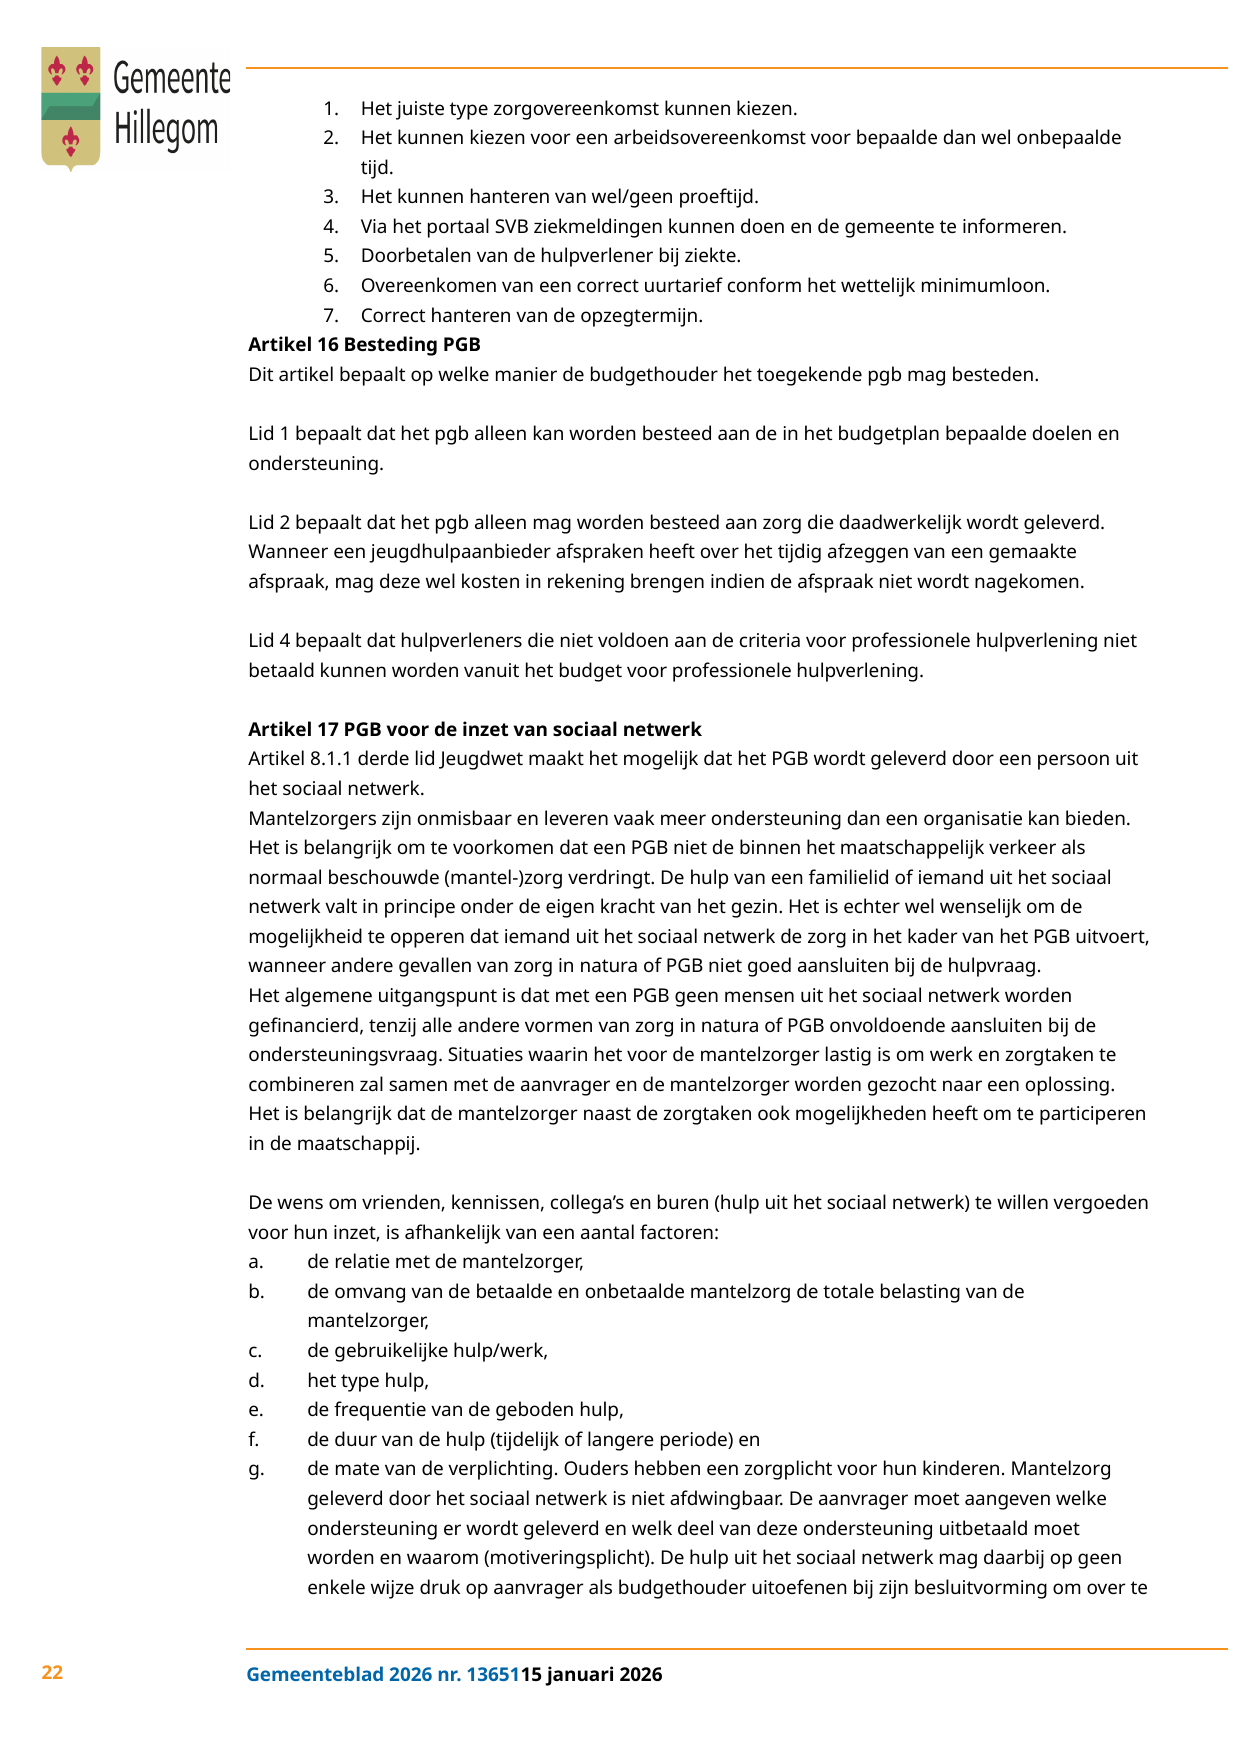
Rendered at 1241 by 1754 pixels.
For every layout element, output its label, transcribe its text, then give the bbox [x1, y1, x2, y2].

list Via het portaal SVB ziekmeldingen kunnen doen en de gemeente te informeren. [323, 213, 1152, 239]
list Correct hanteren van de opzegtermijn. [323, 302, 1152, 328]
text Lid 2 bepaalt dat het pgb alleen mag worden besteed aan zorg die daadwerkelijk wordt geleverd. Wanneer een jeugdhulpaanbieder afspraken heeft over het tijdig afzeggen van een gemaakte afspraak, mag deze wel kosten in rekening brengen indien de afspraak niet wordt nagekomen. [248, 509, 1152, 594]
text Artikel 17 PGB voor de inzet van sociaal netwerk [248, 716, 1152, 742]
text De wens om vrienden, kennissen, collega’s en buren (hulp uit het sociaal netwerk) te willen vergoeden voor hun inzet, is afhankelijk van een aantal factoren: [248, 1189, 1152, 1245]
list de mate van de verplichting. Ouders hebben een zorgplicht voor hun kinderen. Mantelzorg geleverd door het sociaal netwerk is niet afdwingbaar. De aanvrager moet aangeven welke ondersteuning er wordt geleverd en welk deel van deze ondersteuning uitbetaald moet worden en waarom (motiveringsplicht). De hulp uit het sociaal netwerk mag daarbij op geen enkele wijze druk op aanvrager als budgethouder uitoefenen bij zijn besluitvorming om over te [248, 1456, 1152, 1600]
list de omvang van de betaalde en onbetaalde mantelzorg de totale belasting van de mantelzorger, [248, 1278, 1152, 1333]
list Het kunnen hanteren van wel/geen proeftijd. [323, 183, 1152, 209]
list Overeenkomen van een correct uurtarief conform het wettelijk minimumloon. [323, 272, 1152, 298]
text Mantelzorgers zijn onmisbaar en leveren vaak meer ondersteuning dan een organisatie kan bieden. Het is belangrijk om te voorkomen dat een PGB niet de binnen het maatschappelijk verkeer als normaal beschouwde (mantel-)zorg verdringt. De hulp van een familielid of iemand uit het sociaal netwerk valt in principe onder de eigen kracht van het gezin. Het is echter wel wenselijk om de mogelijkheid te opperen dat iemand uit het sociaal netwerk de zorg in het kader van het PGB uitvoert, wanneer andere gevallen van zorg in natura of PGB niet goed aansluiten bij de hulpvraag. [248, 805, 1152, 978]
list de gebruikelijke hulp/werk, [248, 1337, 1152, 1363]
list de duur van de hulp (tijdelijk of langere periode) en [248, 1426, 1152, 1452]
list het type hulp, [248, 1367, 1152, 1393]
text Artikel 8.1.1 derde lid Jeugdwet maakt het mogelijk dat het PGB wordt geleverd door een persoon uit het sociaal netwerk. [248, 746, 1152, 801]
text Artikel 16 Besteding PGB [248, 331, 1152, 357]
text Dit artikel bepaalt op welke manier de budgethouder het toegekende pgb mag besteden. [248, 361, 1152, 387]
text Lid 1 bepaalt dat het pgb alleen kan worden besteed aan de in het budgetplan bepaalde doelen en ondersteuning. [248, 420, 1152, 476]
list de frequentie van de geboden hulp, [248, 1396, 1152, 1422]
list Het kunnen kiezen voor een arbeidsovereenkomst voor bepaalde dan wel onbepaalde tijd. [323, 124, 1152, 180]
picture [41, 47, 231, 172]
list Het juiste type zorgovereenkomst kunnen kiezen. [323, 95, 1152, 121]
list de relatie met de mantelzorger, [248, 1248, 1152, 1274]
list Doorbetalen van de hulpverlener bij ziekte. [323, 243, 1152, 268]
text Lid 4 bepaalt dat hulpverleners die niet voldoen aan de criteria voor professionele hulpverlening niet betaald kunnen worden vanuit het budget voor professionele hulpverlening. [248, 627, 1152, 683]
text Het algemene uitgangspunt is dat met een PGB geen mensen uit het sociaal netwerk worden gefinancierd, tenzij alle andere vormen van zorg in natura of PGB onvoldoende aansluiten bij de ondersteuningsvraag. Situaties waarin het voor de mantelzorger lastig is om werk en zorgtaken te combineren zal samen met de aanvrager en de mantelzorger worden gezocht naar een oplossing. Het is belangrijk dat de mantelzorger naast de zorgtaken ook mogelijkheden heeft om te participeren in de maatschappij. [248, 982, 1152, 1156]
